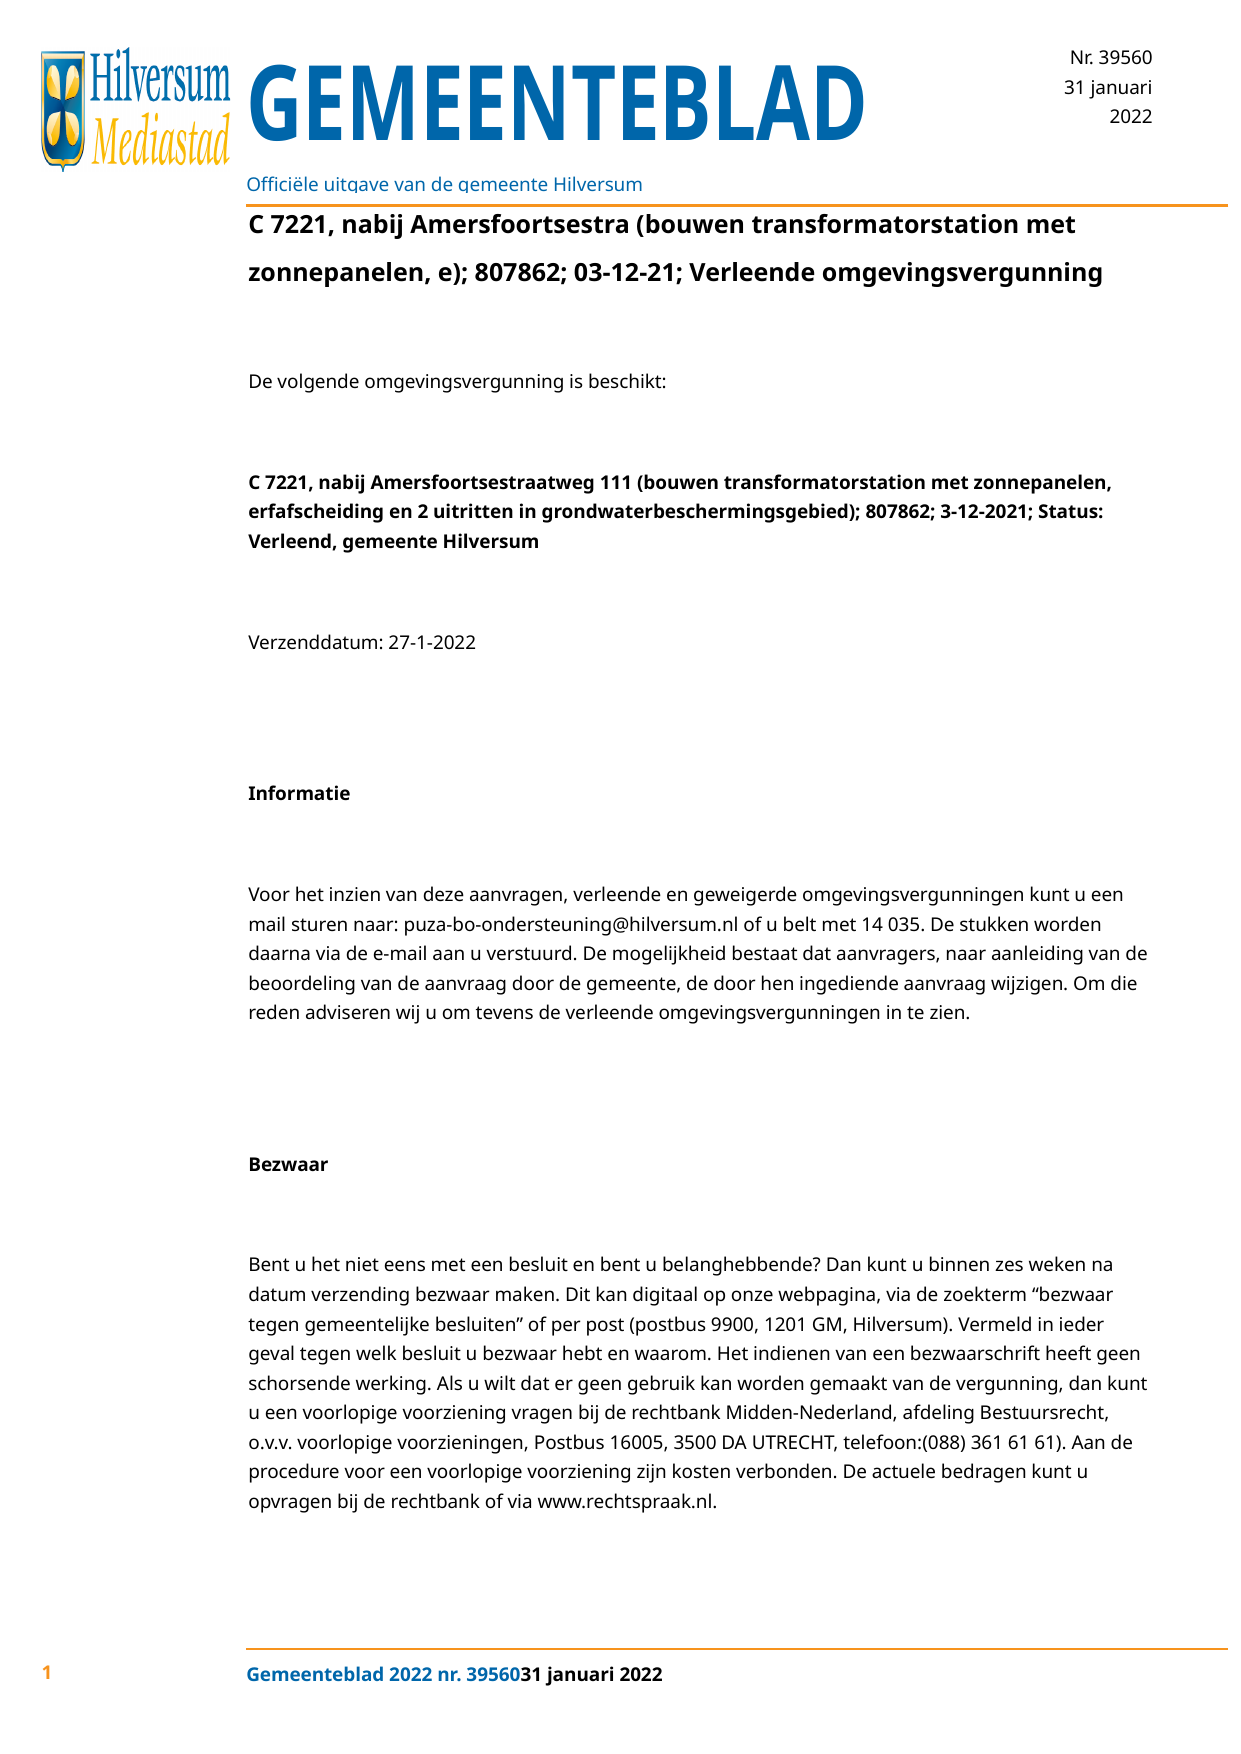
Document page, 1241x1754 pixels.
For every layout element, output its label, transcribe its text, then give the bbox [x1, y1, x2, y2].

text Bent u het niet eens met een besluit en bent u belanghebbende? Dan kunt u binnen zes weken na datum verzending bezwaar maken. Dit kan digitaal op onze webpagina, via de zoekterm “bezwaar tegen gemeentelijke besluiten” of per post (postbus 9900, 1201 GM, Hilversum). Vermeld in ieder geval tegen welk besluit u bezwaar hebt en waarom. Het indienen van een bezwaarschrift heeft geen schorsende werking. Als u wilt dat er geen gebruik kan worden gemaakt van de vergunning, dan kunt u een voorlopige voorziening vragen bij de rechtbank Midden-Nederland, afdeling Bestuursrecht, o.v.v. voorlopige voorzieningen, Postbus 16005, 3500 DA UTRECHT, telefoon:(088) 361 61 61). Aan de procedure voor een voorlopige voorziening zijn kosten verbonden. De actuele bedragen kunt u opvragen bij de rechtbank of via www.rechtspraak.nl. [248, 1252, 1152, 1514]
text C 7221, nabij Amersfoortsestraatweg 111 (bouwen transformatorstation met zonnepanelen, erfafscheiding en 2 uitritten in grondwaterbeschermingsgebied); 807862; 3-12-2021; Status: Verleend, gemeente Hilversum [248, 469, 1152, 554]
text Voor het inzien van deze aanvragen, verleende en geweigerde omgevingsvergunningen kunt u een mail sturen naar: puza-bo-ondersteuning@hilversum.nl of u belt met 14 035. De stukken worden daarna via de e-mail aan u verstuurd. De mogelijkheid bestaat dat aanvragers, naar aanleiding van de beoordeling van de aanvraag door de gemeente, de door hen ingediende aanvraag wijzigen. Om die reden adviseren wij u om tevens de verleende omgevingsvergunningen in te zien. [248, 881, 1152, 1025]
text Verzenddatum: 27-1-2022 [248, 629, 1152, 655]
text C 7221, nabij Amersfoortsestra (bouwen transformatorstation met zonnepanelen, e); 807862; 03-12-21; Verleende omgevingsvergunning [248, 207, 1152, 288]
picture [41, 47, 231, 172]
text Informatie [248, 780, 1152, 806]
text De volgende omgevingsvergunning is beschikt: [248, 368, 1152, 394]
text Bezwaar [248, 1151, 1152, 1177]
